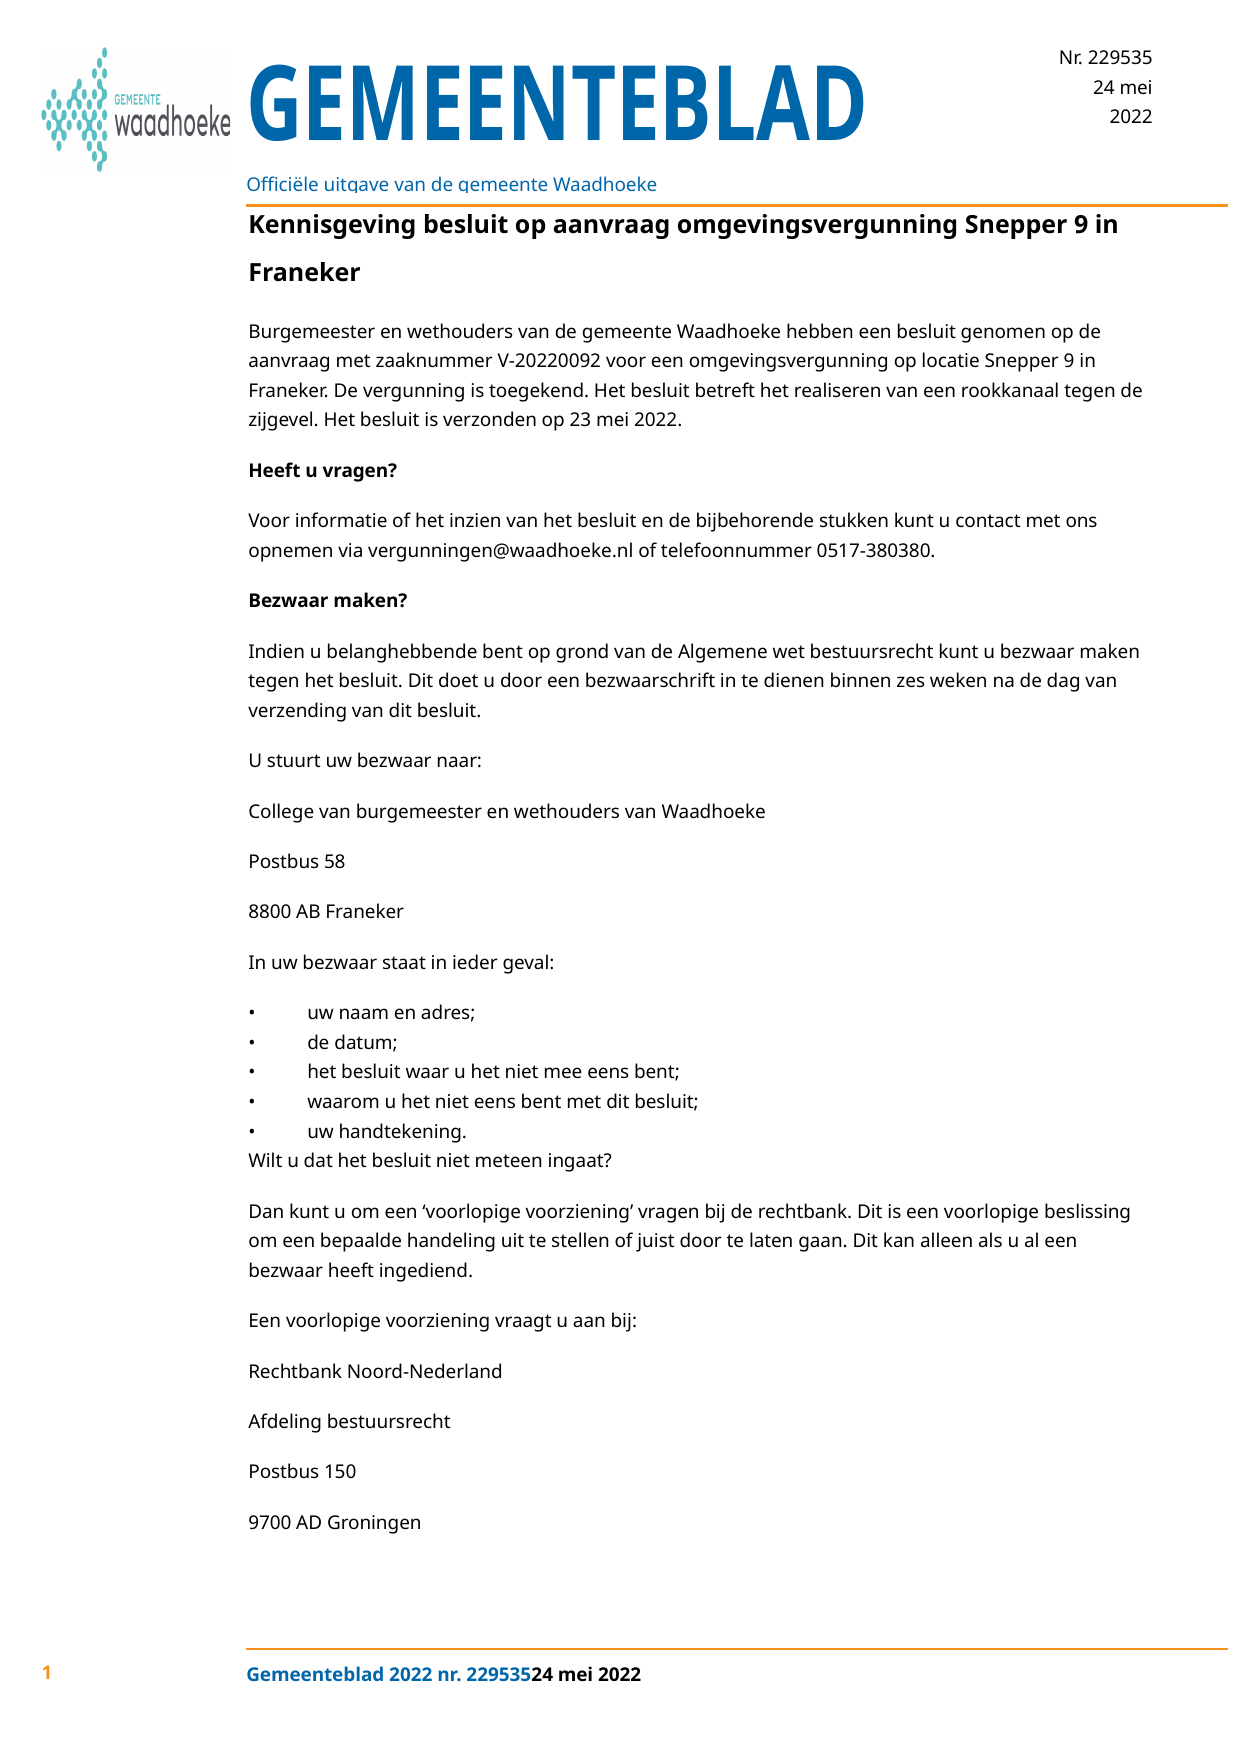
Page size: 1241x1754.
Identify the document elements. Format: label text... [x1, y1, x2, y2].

list uw naam en adres; [248, 999, 1152, 1025]
text Dan kunt u om een ‘voorlopige voorziening’ vragen bij de rechtbank. Dit is een voorlopige beslissing om een bepaalde handeling uit te stellen of juist door te laten gaan. Dit kan alleen als u al een bezwaar heeft ingediend. [248, 1198, 1152, 1283]
list uw handtekening. [248, 1118, 1152, 1144]
text Afdeling bestuursrecht [248, 1408, 1152, 1434]
text Voor informatie of het inzien van het besluit en de bijbehorende stukken kunt u contact met ons opnemen via vergunningen@waadhoeke.nl of telefoonnummer 0517-380380. [248, 507, 1152, 563]
text In uw bezwaar staat in ieder geval: [248, 949, 1152, 975]
text U stuurt uw bezwaar naar: [248, 747, 1152, 773]
list waarom u het niet eens bent met dit besluit; [248, 1088, 1152, 1114]
text College van burgemeester en wethouders van Waadhoeke [248, 798, 1152, 824]
list het besluit waar u het niet mee eens bent; [248, 1059, 1152, 1084]
text Indien u belanghebbende bent op grond van de Algemene wet bestuursrecht kunt u bezwaar maken tegen het besluit. Dit doet u door een bezwaarschrift in te dienen binnen zes weken na de dag van verzending van dit besluit. [248, 638, 1152, 723]
text 8800 AB Franeker [248, 899, 1152, 924]
text Een voorlopige voorziening vraagt u aan bij: [248, 1307, 1152, 1333]
list de datum; [248, 1029, 1152, 1055]
text Postbus 58 [248, 848, 1152, 874]
text Burgemeester en wethouders van de gemeente Waadhoeke hebben een besluit genomen op de aanvraag met zaaknummer V-20220092 voor een omgevingsvergunning op locatie Snepper 9 in Franeker. De vergunning is toegekend. Het besluit betreft het realiseren van een rookkanaal tegen de zijgevel. Het besluit is verzonden op 23 mei 2022. [248, 318, 1152, 432]
text 9700 AD Groningen [248, 1509, 1152, 1535]
text Bezwaar maken? [248, 587, 1152, 613]
text Postbus 150 [248, 1459, 1152, 1484]
text Wilt u dat het besluit niet meteen ingaat? [248, 1147, 1152, 1173]
picture [41, 47, 231, 172]
text Kennisgeving besluit op aanvraag omgevingsvergunning Snepper 9 in Franeker [248, 207, 1152, 288]
text Heeft u vragen? [248, 457, 1152, 483]
text Rechtbank Noord-Nederland [248, 1358, 1152, 1384]
